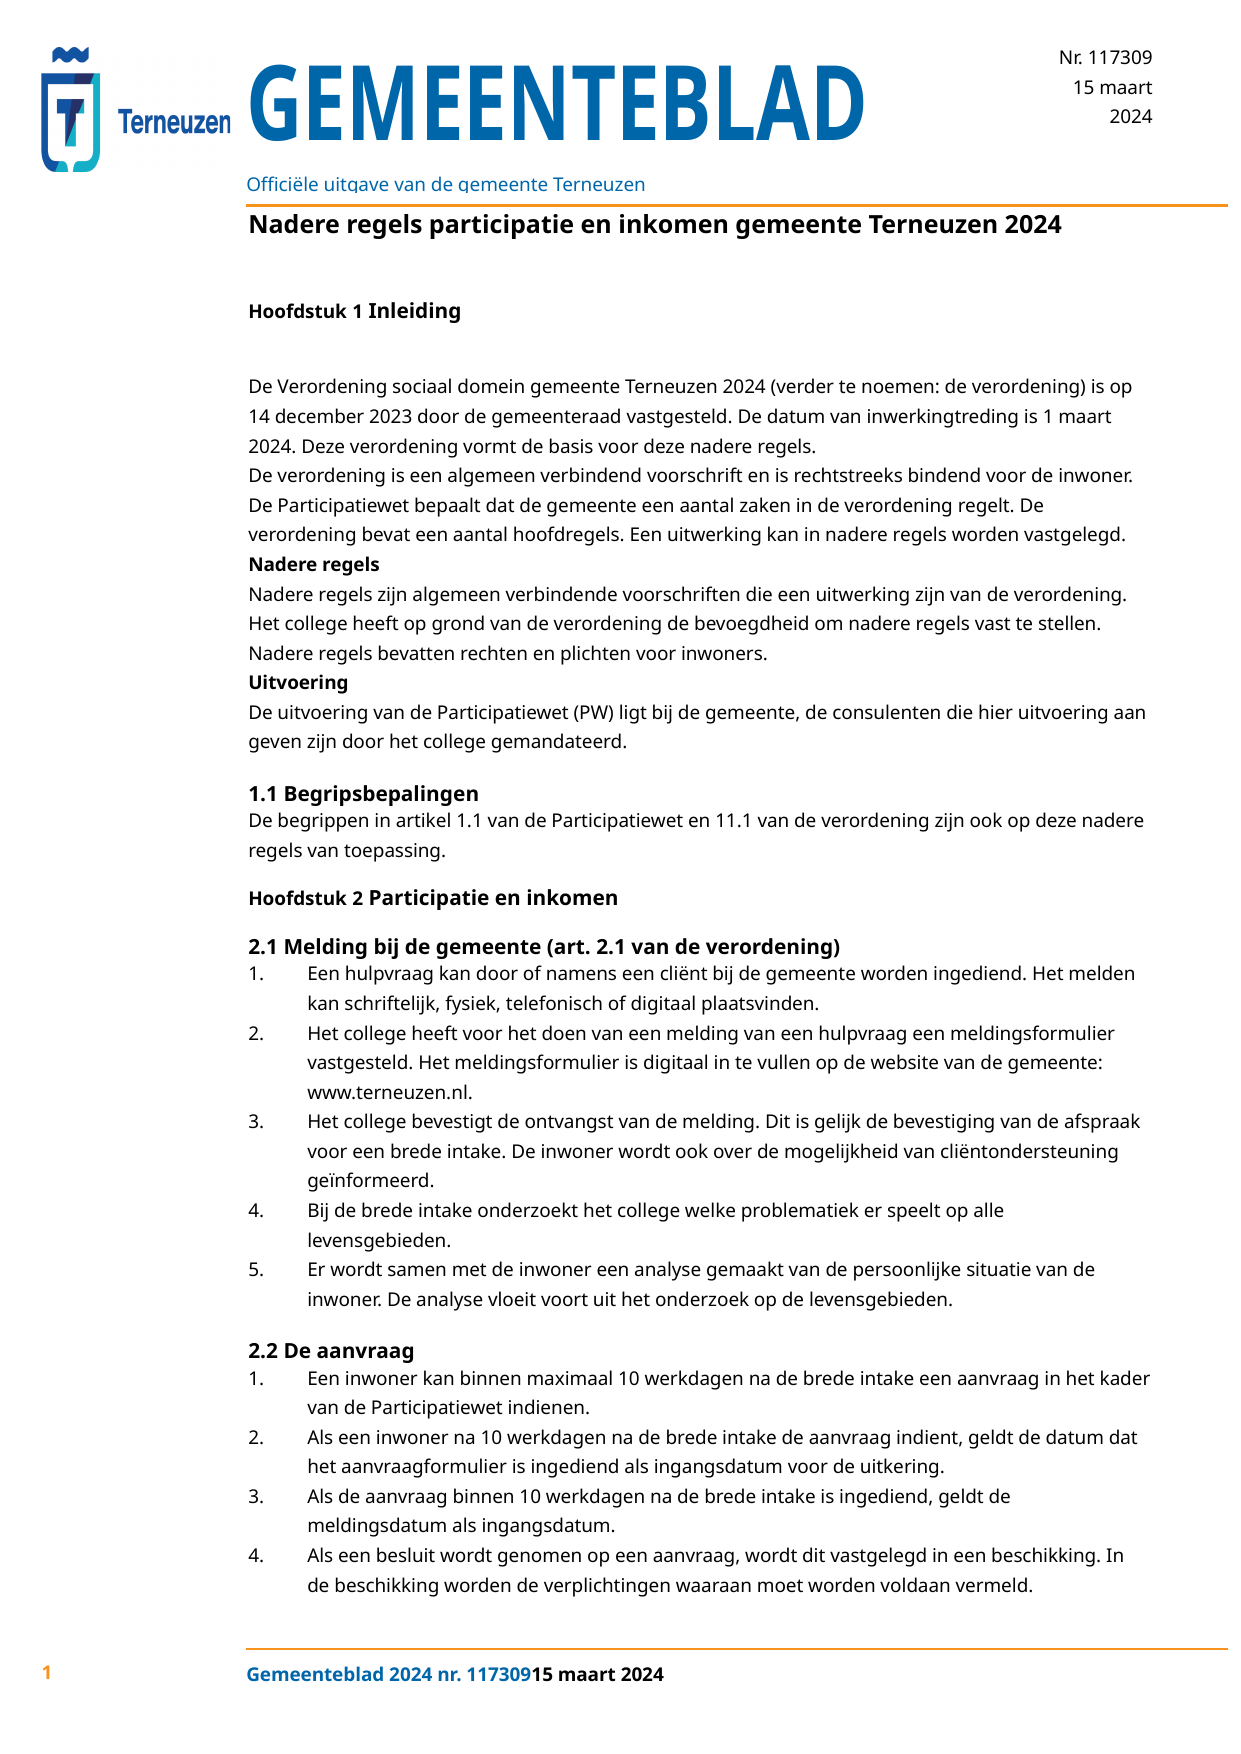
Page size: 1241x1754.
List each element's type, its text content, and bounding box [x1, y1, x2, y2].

text De verordening is een algemeen verbindend voorschrift en is rechtstreeks bindend voor de inwoner. De Participatiewet bepaalt dat de gemeente een aantal zaken in de verordening regelt. De verordening bevat een aantal hoofdregels. Een uitwerking kan in nadere regels worden vastgelegd. [248, 462, 1152, 547]
text Uitvoering [248, 669, 1152, 695]
list Er wordt samen met de inwoner een analyse gemaakt van de persoonlijke situatie van de inwoner. De analyse vloeit voort uit het onderzoek op de levensgebieden. [248, 1256, 1152, 1312]
list Een inwoner kan binnen maximaal 10 werkdagen na de brede intake een aanvraag in het kader van de Participatiewet indienen. [248, 1365, 1152, 1420]
list Als een besluit wordt genomen op een aanvraag, wordt dit vastgelegd in een beschikking. In de beschikking worden de verplichtingen waaraan moet worden voldaan vermeld. [248, 1542, 1152, 1598]
text De begrippen in artikel 1.1 van de Participatiewet en 11.1 van de verordening zijn ook op deze nadere regels van toepassing. [248, 808, 1152, 863]
text De uitvoering van de Participatiewet (PW) ligt bij de gemeente, de consulenten die hier uitvoering aan geven zijn door het college gemandateerd. [248, 699, 1152, 754]
text 2.2 De aanvraag [248, 1336, 1152, 1365]
text Hoofdstuk 2 Participatie en inkomen [248, 883, 1152, 911]
list Het college bevestigt de ontvangst van de melding. Dit is gelijk de bevestiging van de afspraak voor een brede intake. De inwoner wordt ook over de mogelijkheid van cliëntondersteuning geïnformeerd. [248, 1108, 1152, 1193]
text Hoofdstuk 1 Inleiding [248, 296, 1152, 324]
text Nadere regels [248, 551, 1152, 577]
list Als de aanvraag binnen 10 werkdagen na de brede intake is ingediend, geldt de meldingsdatum als ingangsdatum. [248, 1483, 1152, 1538]
text Nadere regels participatie en inkomen gemeente Terneuzen 2024 [248, 207, 1152, 241]
text Nadere regels zijn algemeen verbindende voorschriften die een uitwerking zijn van de verordening. Het college heeft op grond van de verordening de bevoegdheid om nadere regels vast te stellen. Nadere regels bevatten rechten en plichten voor inwoners. [248, 581, 1152, 666]
picture [41, 47, 231, 172]
list Een hulpvraag kan door of namens een cliënt bij de gemeente worden ingediend. Het melden kan schriftelijk, fysiek, telefonisch of digitaal plaatsvinden. [248, 961, 1152, 1016]
text 2.1 Melding bij de gemeente (art. 2.1 van de verordening) [248, 932, 1152, 961]
list Bij de brede intake onderzoekt het college welke problematiek er speelt op alle levensgebieden. [248, 1197, 1152, 1252]
text De Verordening sociaal domein gemeente Terneuzen 2024 (verder te noemen: de verordening) is op 14 december 2023 door de gemeenteraad vastgesteld. De datum van inwerkingtreding is 1 maart 2024. Deze verordening vormt de basis voor deze nadere regels. [248, 374, 1152, 459]
list Het college heeft voor het doen van een melding van een hulpvraag een meldingsformulier vastgesteld. Het meldingsformulier is digitaal in te vullen op de website van de gemeente: www.terneuzen.nl. [248, 1020, 1152, 1104]
list Als een inwoner na 10 werkdagen na de brede intake de aanvraag indient, geldt de datum dat het aanvraagformulier is ingediend als ingangsdatum voor de uitkering. [248, 1424, 1152, 1479]
text 1.1 Begripsbepalingen [248, 779, 1152, 808]
